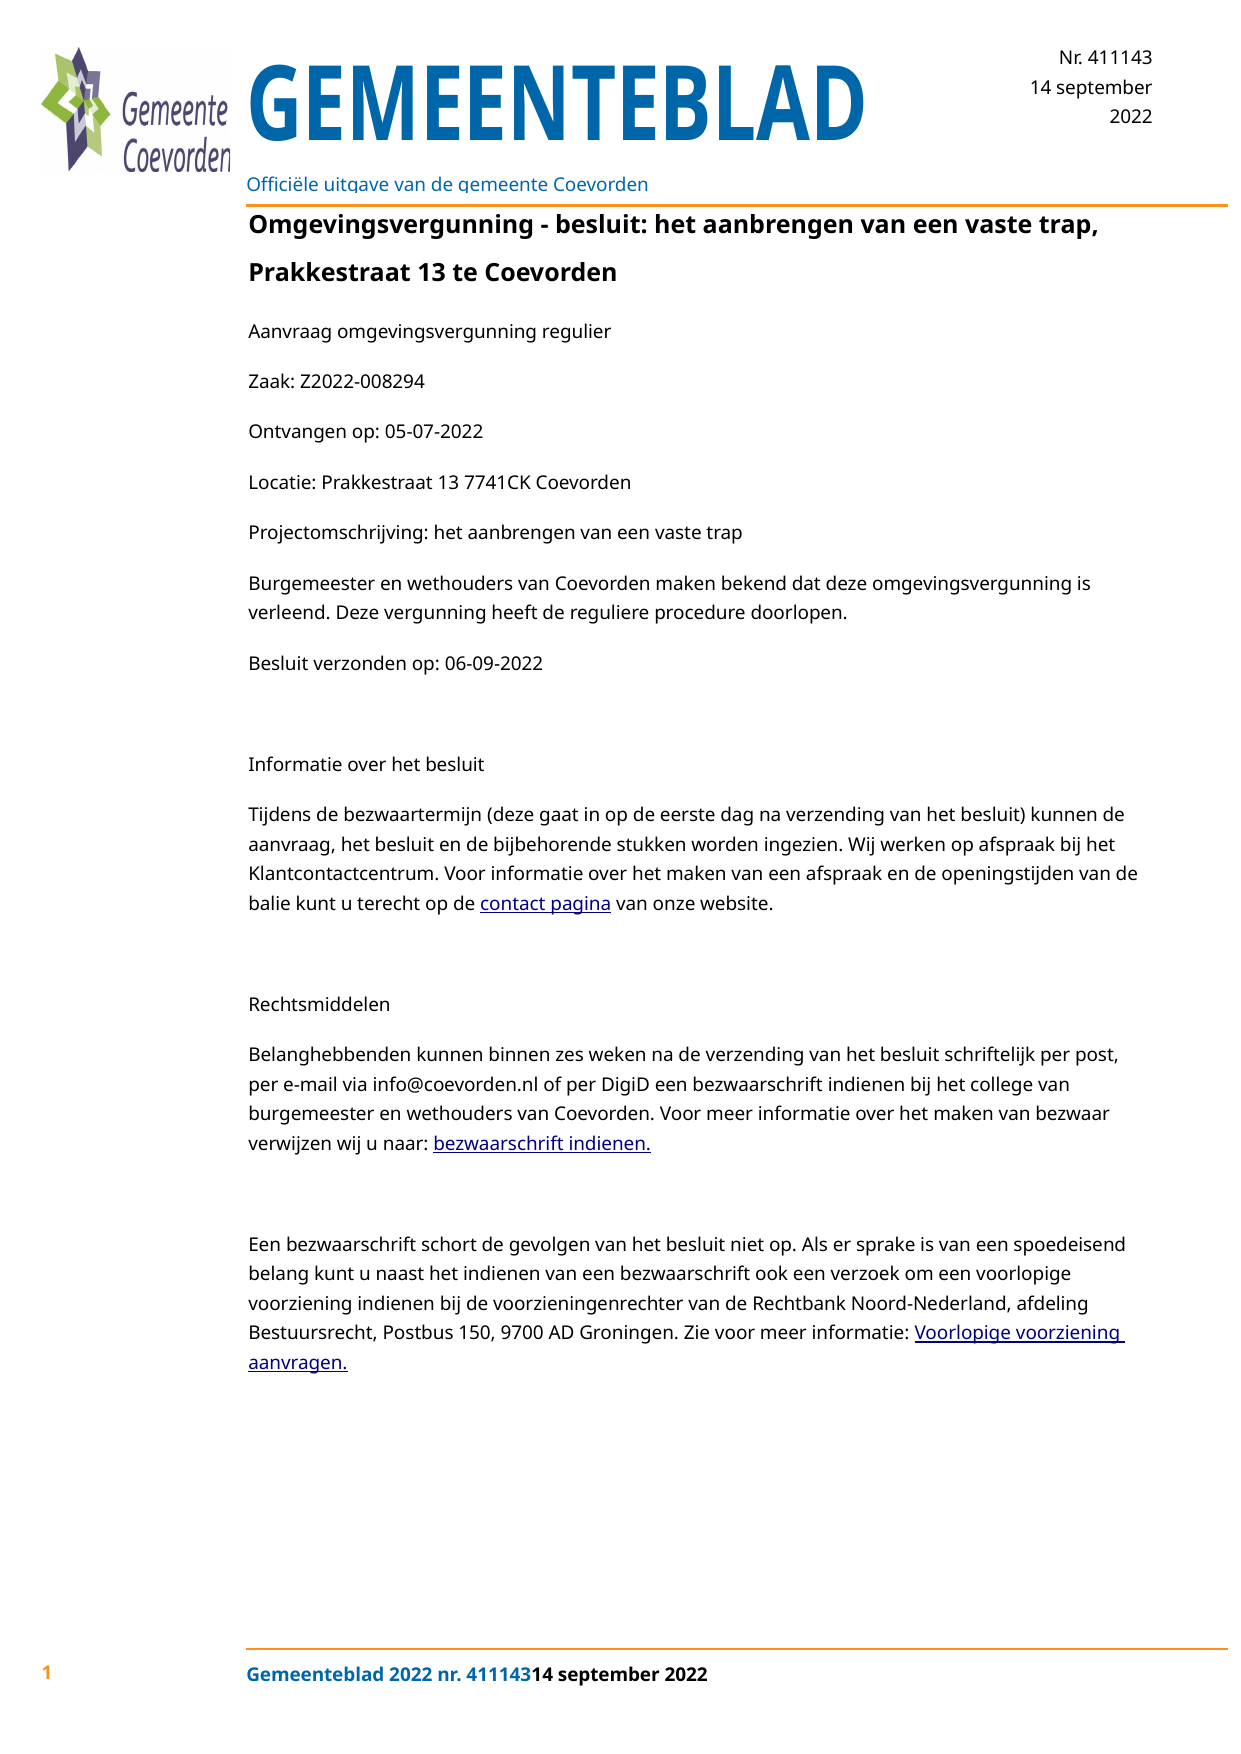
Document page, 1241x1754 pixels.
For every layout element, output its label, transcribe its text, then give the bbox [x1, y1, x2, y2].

text Belanghebbenden kunnen binnen zes weken na de verzending van het besluit schriftelijk per post, per e-mail via info@coevorden.nl of per DigiD een bezwaarschrift indienen bij het college van burgemeester en wethouders van Coevorden. Voor meer informatie over het maken van bezwaar verwijzen wij u naar: bezwaarschrift indienen. [248, 1041, 1152, 1156]
text Tijdens de bezwaartermijn (deze gaat in op de eerste dag na verzending van het besluit) kunnen de aanvraag, het besluit en de bijbehorende stukken worden ingezien. Wij werken op afspraak bij het Klantcontactcentrum. Voor informatie over het maken van een afspraak en de openingstijden van de balie kunt u terecht op de contact pagina van onze website. [248, 801, 1152, 916]
text Locatie: Prakkestraat 13 7741CK Coevorden [248, 469, 1152, 495]
text Ontvangen op: 05-07-2022 [248, 419, 1152, 444]
text Aanvraag omgevingsvergunning regulier [248, 318, 1152, 344]
text Informatie over het besluit [248, 751, 1152, 777]
text Een bezwaarschrift schort de gevolgen van het besluit niet op. Als er sprake is van een spoedeisend belang kunt u naast het indienen van een bezwaarschrift ook een verzoek om een voorlopige voorziening indienen bij de voorzieningenrechter van de Rechtbank Noord-Nederland, afdeling Bestuursrecht, Postbus 150, 9700 AD Groningen. Zie voor meer informatie: Voorlopige voorziening aanvragen. [248, 1231, 1152, 1375]
text Zaak: Z2022-008294 [248, 368, 1152, 394]
text Besluit verzonden op: 06-09-2022 [248, 650, 1152, 676]
text Rechtsmiddelen [248, 991, 1152, 1017]
text Projectomschrijving: het aanbrengen van een vaste trap [248, 519, 1152, 545]
text Burgemeester en wethouders van Coevorden maken bekend dat deze omgevingsvergunning is verleend. Deze vergunning heeft de reguliere procedure doorlopen. [248, 570, 1152, 625]
text Omgevingsvergunning - besluit: het aanbrengen van een vaste trap, Prakkestraat 13 te Coevorden [248, 207, 1152, 288]
picture [41, 47, 231, 172]
